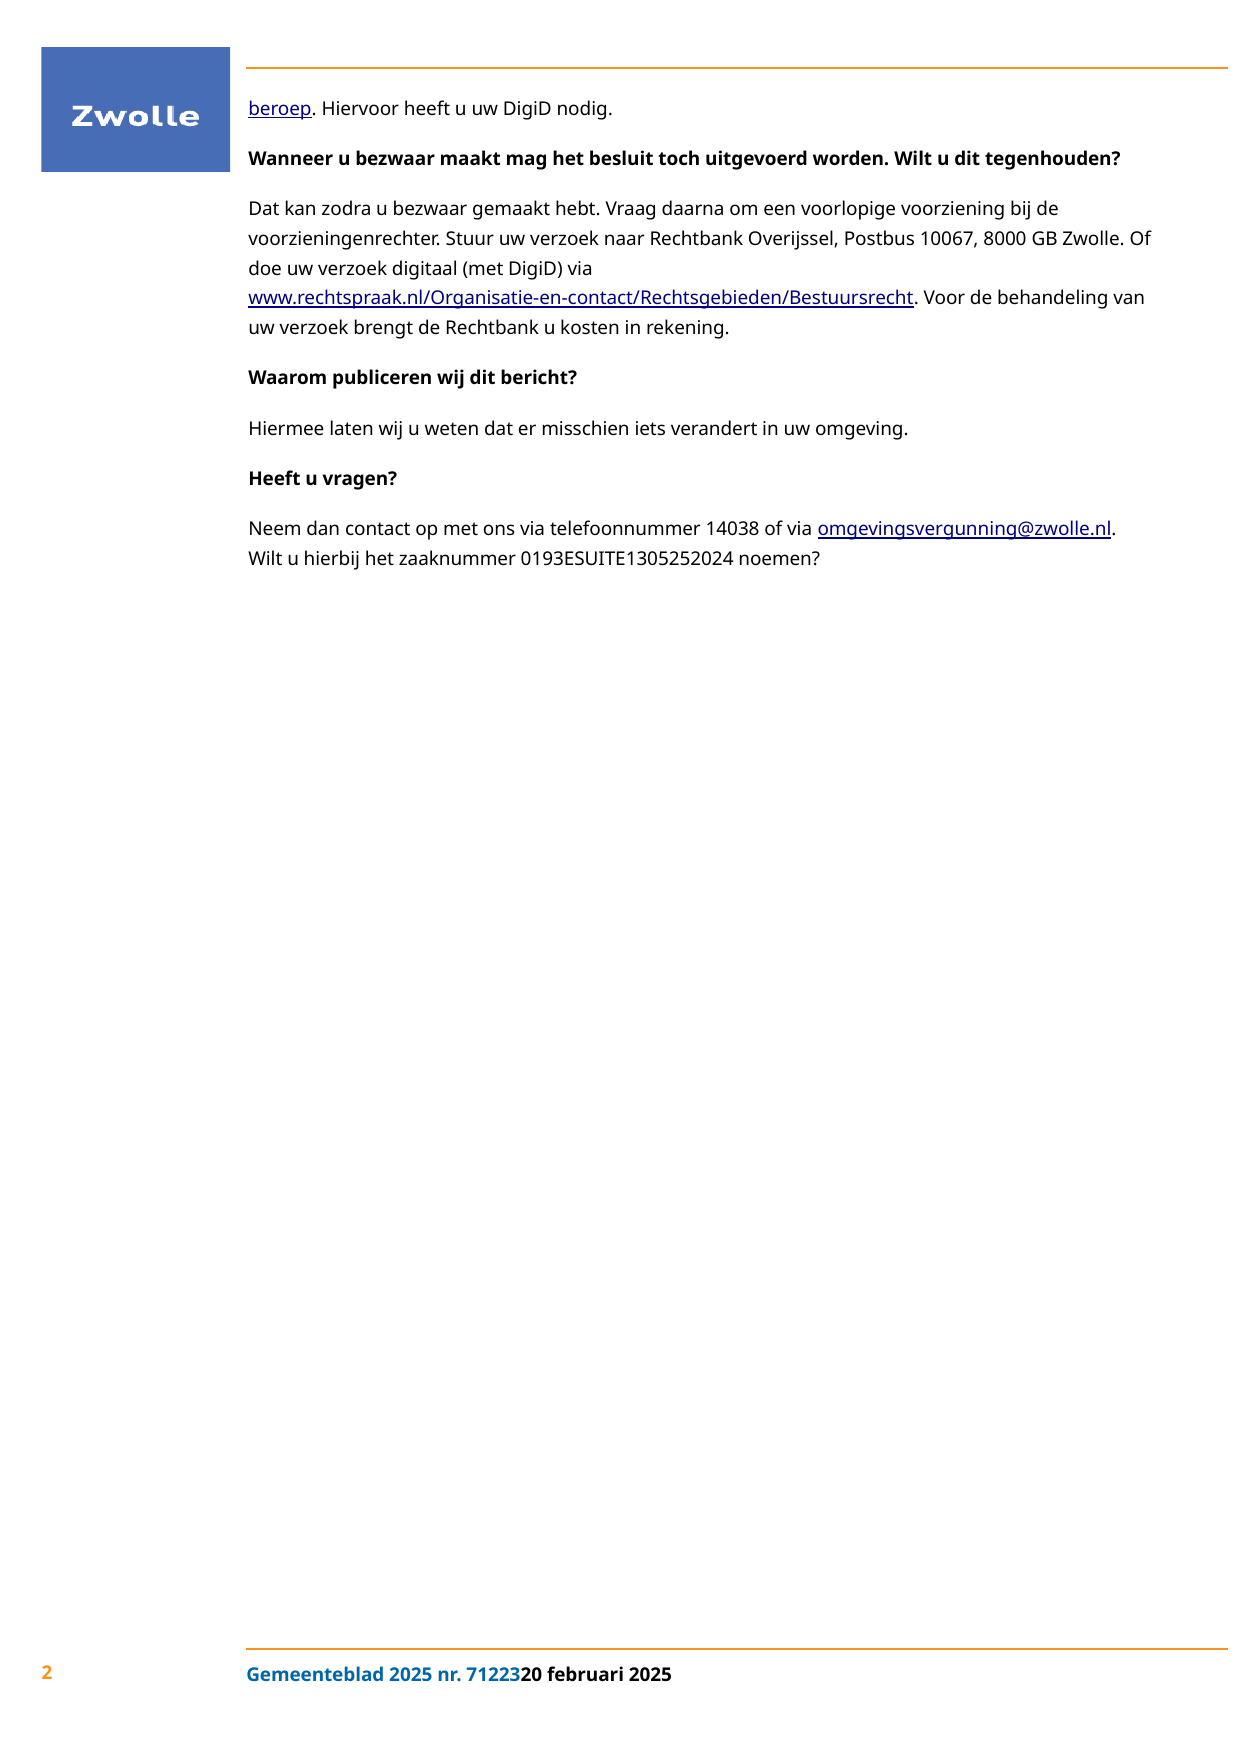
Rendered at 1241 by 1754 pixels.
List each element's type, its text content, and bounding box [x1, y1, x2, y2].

text Wanneer u bezwaar maakt mag het besluit toch uitgevoerd worden. Wilt u dit tegenhouden? [248, 145, 1152, 171]
text Dat kan zodra u bezwaar gemaakt hebt. Vraag daarna om een voorlopige voorziening bij de voorzieningenrechter. Stuur uw verzoek naar Rechtbank Overijssel, Postbus 10067, 8000 GB Zwolle. Of doe uw verzoek digitaal (met DigiD) via www.rechtspraak.nl/Organisatie-en-contact/Rechtsgebieden/Bestuursrecht. Voor de behandeling van uw verzoek brengt de Rechtbank u kosten in rekening. [248, 196, 1152, 340]
text beroep. Hiervoor heeft u uw DigiD nodig. [248, 95, 1152, 121]
text Heeft u vragen? [248, 465, 1152, 491]
picture [41, 47, 231, 172]
text Hiermee laten wij u weten dat er misschien iets verandert in uw omgeving. [248, 415, 1152, 441]
text Neem dan contact op met ons via telefoonnummer 14038 of via omgevingsvergunning@zwolle.nl. Wilt u hierbij het zaaknummer 0193ESUITE1305252024 noemen? [248, 516, 1152, 571]
text Waarom publiceren wij dit bericht? [248, 364, 1152, 390]
